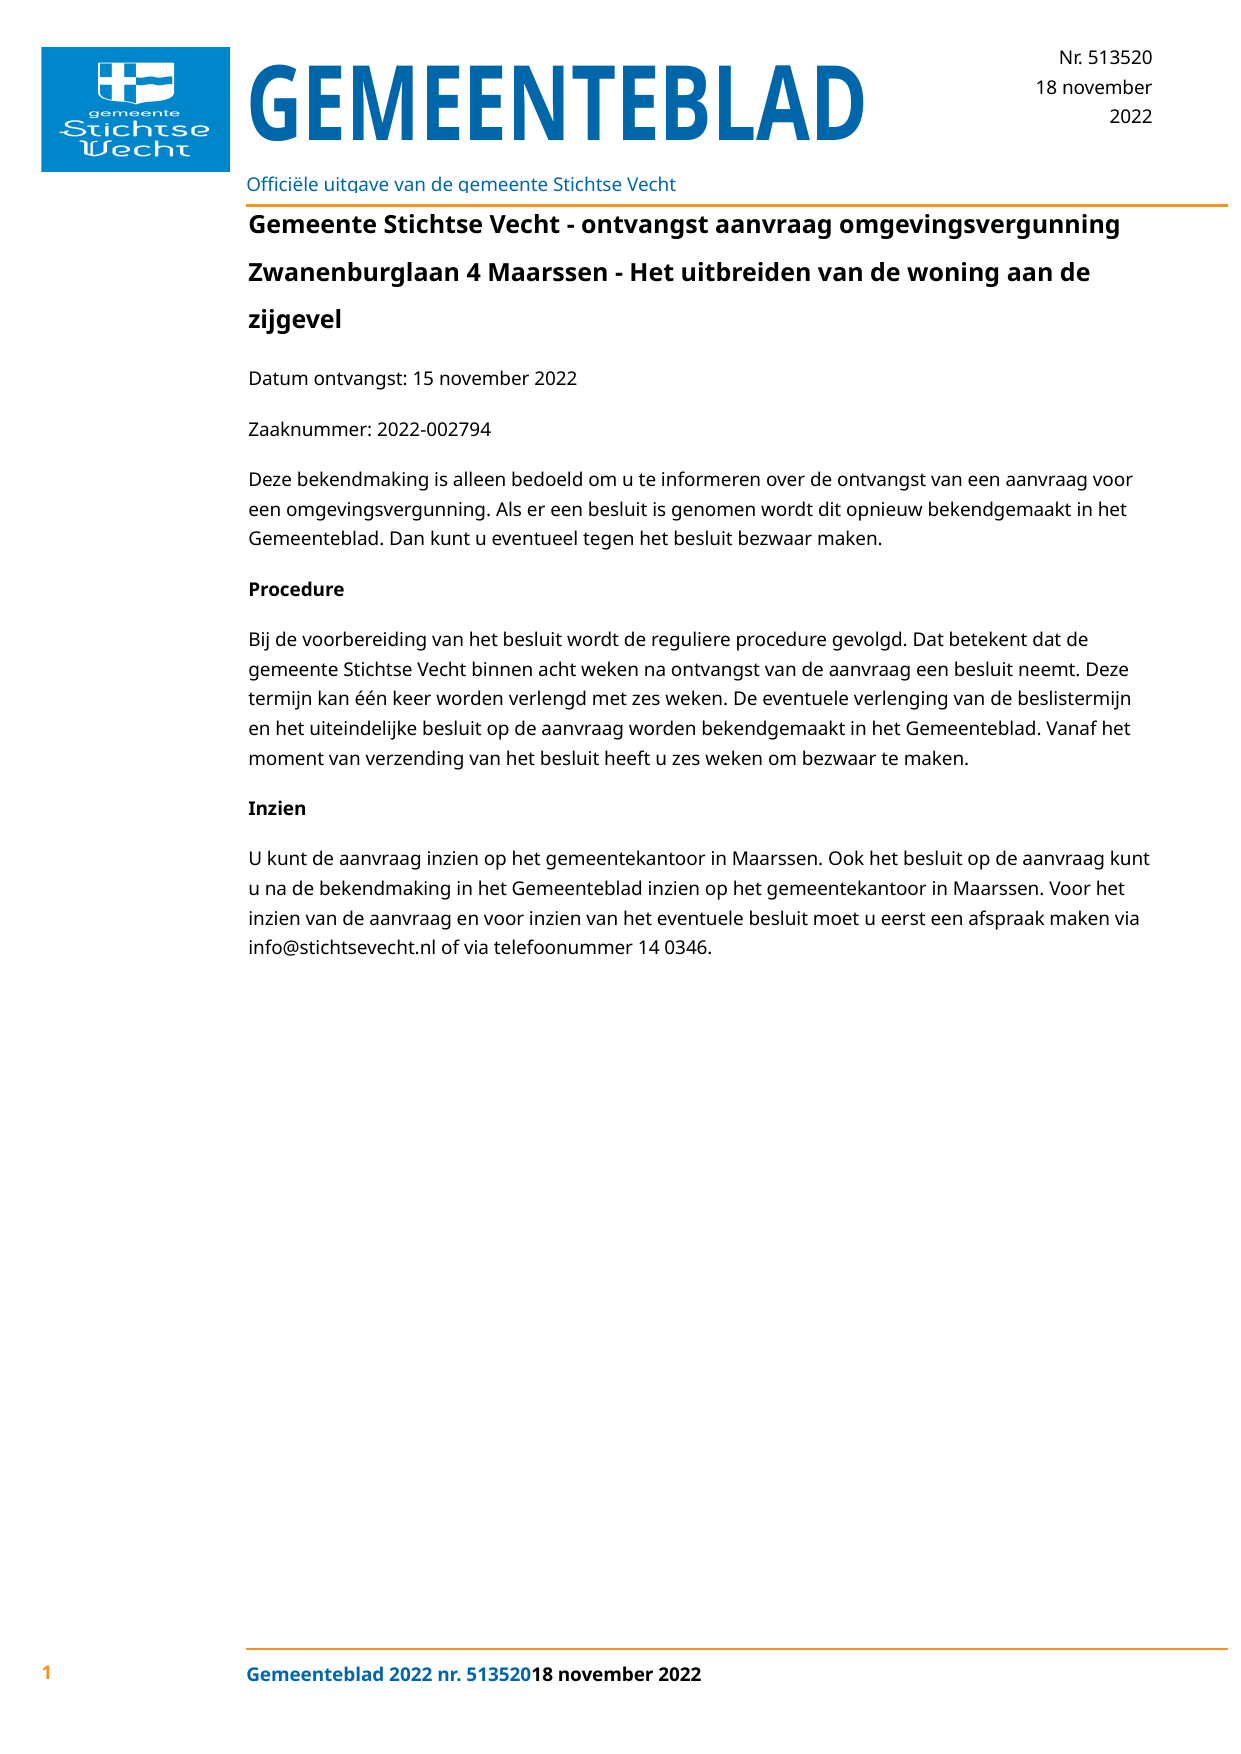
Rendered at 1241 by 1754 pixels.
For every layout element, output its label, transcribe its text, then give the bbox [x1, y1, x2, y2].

text Inzien [248, 795, 1152, 821]
text Procedure [248, 576, 1152, 602]
text Zaaknummer: 2022-002794 [248, 416, 1152, 442]
text Bij de voorbereiding van het besluit wordt de reguliere procedure gevolgd. Dat betekent dat de gemeente Stichtse Vecht binnen acht weken na ontvangst van de aanvraag een besluit neemt. Deze termijn kan één keer worden verlengd met zes weken. De eventuele verlenging van de beslistermijn en het uiteindelijke besluit op de aanvraag worden bekendgemaakt in het Gemeenteblad. Vanaf het moment van verzending van het besluit heeft u zes weken om bezwaar te maken. [248, 626, 1152, 770]
text Gemeente Stichtse Vecht - ontvangst aanvraag omgevingsvergunning Zwanenburglaan 4 Maarssen - Het uitbreiden van de woning aan de zijgevel [248, 207, 1152, 336]
text Deze bekendmaking is alleen bedoeld om u te informeren over de ontvangst van een aanvraag voor een omgevingsvergunning. Als er een besluit is genomen wordt dit opnieuw bekendgemaakt in het Gemeenteblad. Dan kunt u eventueel tegen het besluit bezwaar maken. [248, 466, 1152, 551]
picture [137, 63, 174, 103]
text U kunt de aanvraag inzien op het gemeentekantoor in Maarssen. Ook het besluit op de aanvraag kunt u na de bekendmaking in het Gemeenteblad inzien op het gemeentekantoor in Maarssen. Voor het inzien van de aanvraag en voor inzien van het eventuele besluit moet u eerst een afspraak maken via info@stichtsevecht.nl of via telefoonummer 14 0346. [248, 846, 1152, 960]
picture [99, 63, 135, 101]
text Datum ontvangst: 15 november 2022 [248, 366, 1152, 391]
